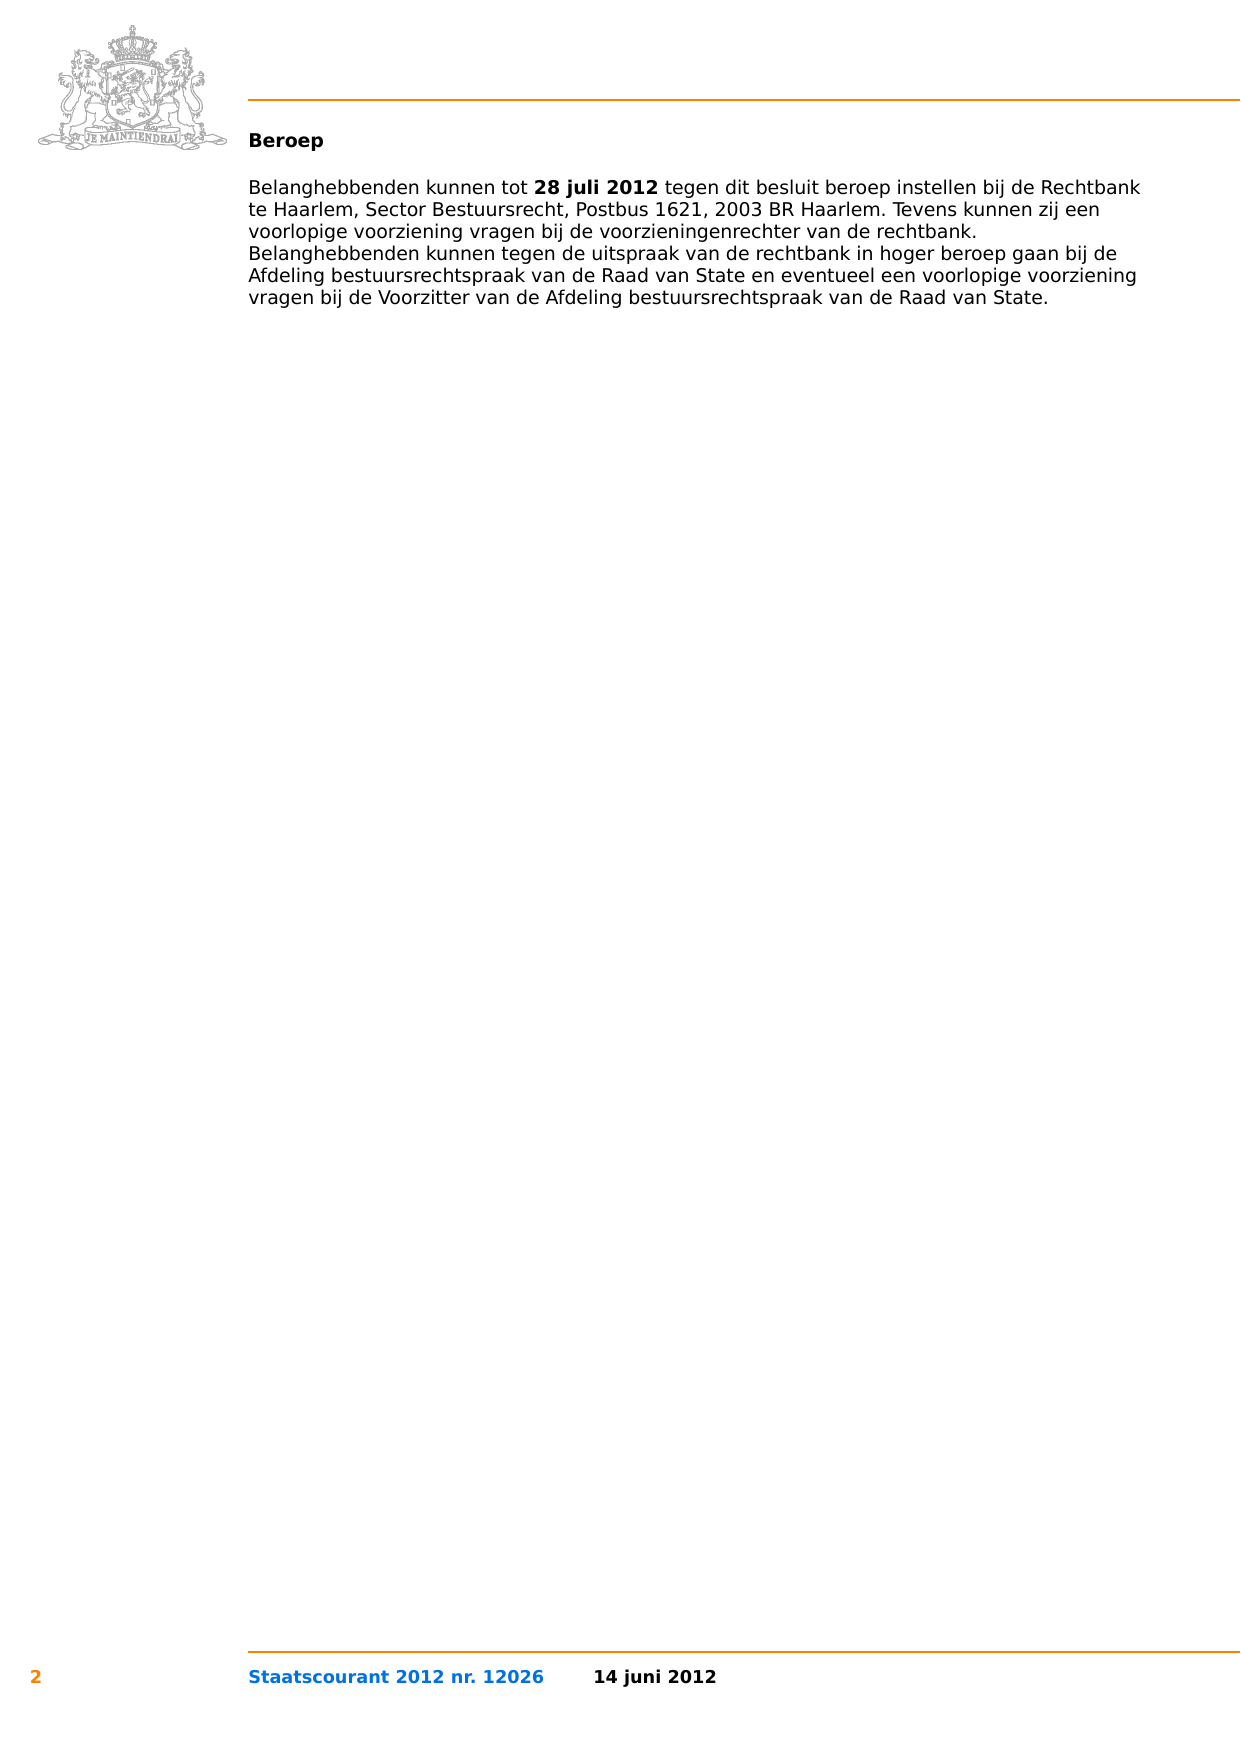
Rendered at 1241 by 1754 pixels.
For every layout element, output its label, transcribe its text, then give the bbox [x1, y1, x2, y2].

text Belanghebbenden kunnen tegen de uitspraak van de rechtbank in hoger beroep gaan bij de Afdeling bestuursrechtspraak van de Raad van State en eventueel een voorlopige voorziening vragen bij de Voorzitter van de Afdeling bestuursrechtspraak van de Raad van State. [248, 243, 1163, 309]
text Belanghebbenden kunnen tot 28 juli 2012 tegen dit besluit beroep instellen bij de Rechtbank te Haarlem, Sector Bestuursrecht, Postbus 1621, 2003 BR Haarlem. Tevens kunnen zij een voorlopige voorziening vragen bij de voorzieningenrechter van de rechtbank. [248, 177, 1163, 243]
picture [38, 25, 227, 150]
subtitle Beroep [248, 130, 1163, 152]
